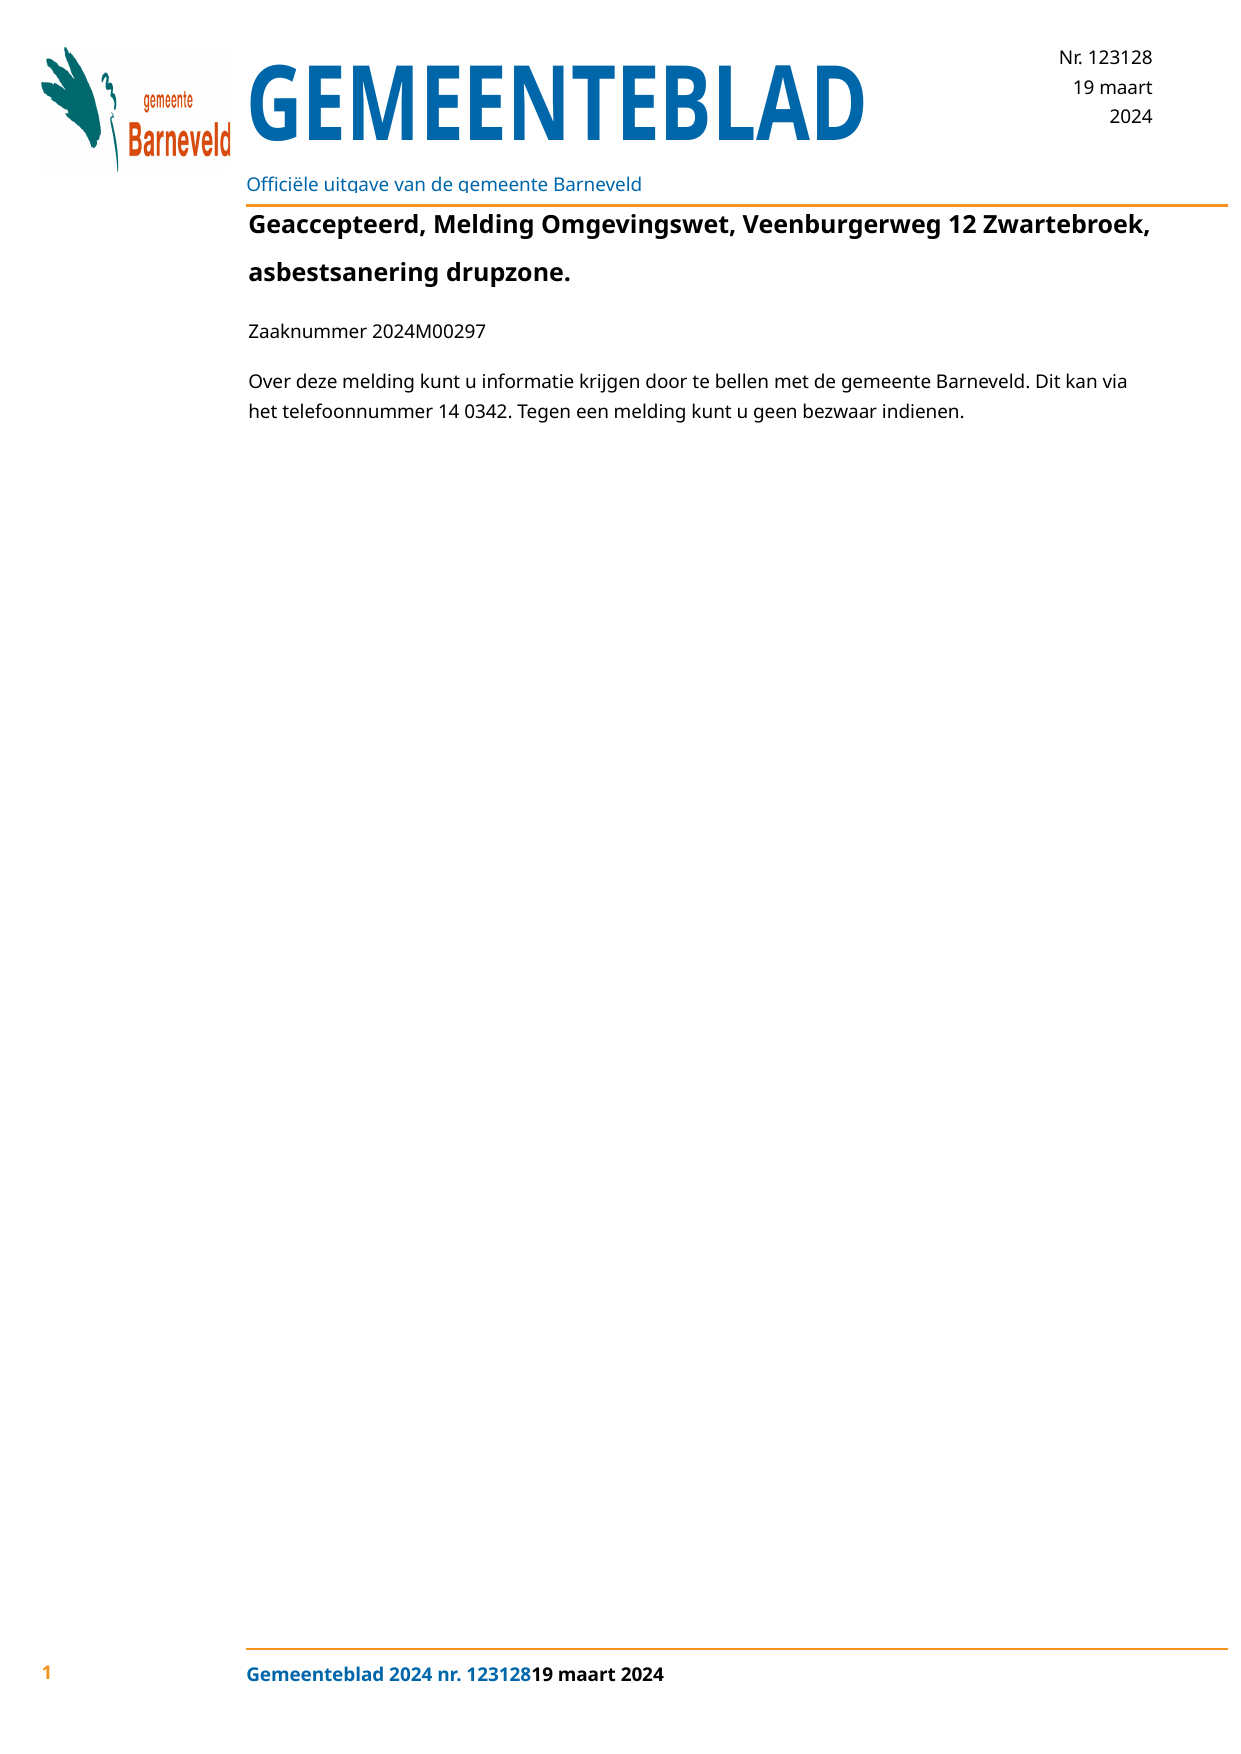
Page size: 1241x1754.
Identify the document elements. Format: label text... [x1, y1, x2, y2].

text Geaccepteerd, Melding Omgevingswet, Veenburgerweg 12 Zwartebroek, asbestsanering drupzone. [248, 207, 1152, 288]
text Over deze melding kunt u informatie krijgen door te bellen met de gemeente Barneveld. Dit kan via het telefoonnummer 14 0342. Tegen een melding kunt u geen bezwaar indienen. [248, 368, 1152, 424]
text Zaaknummer 2024M00297 [248, 318, 1152, 344]
picture [41, 47, 231, 172]
